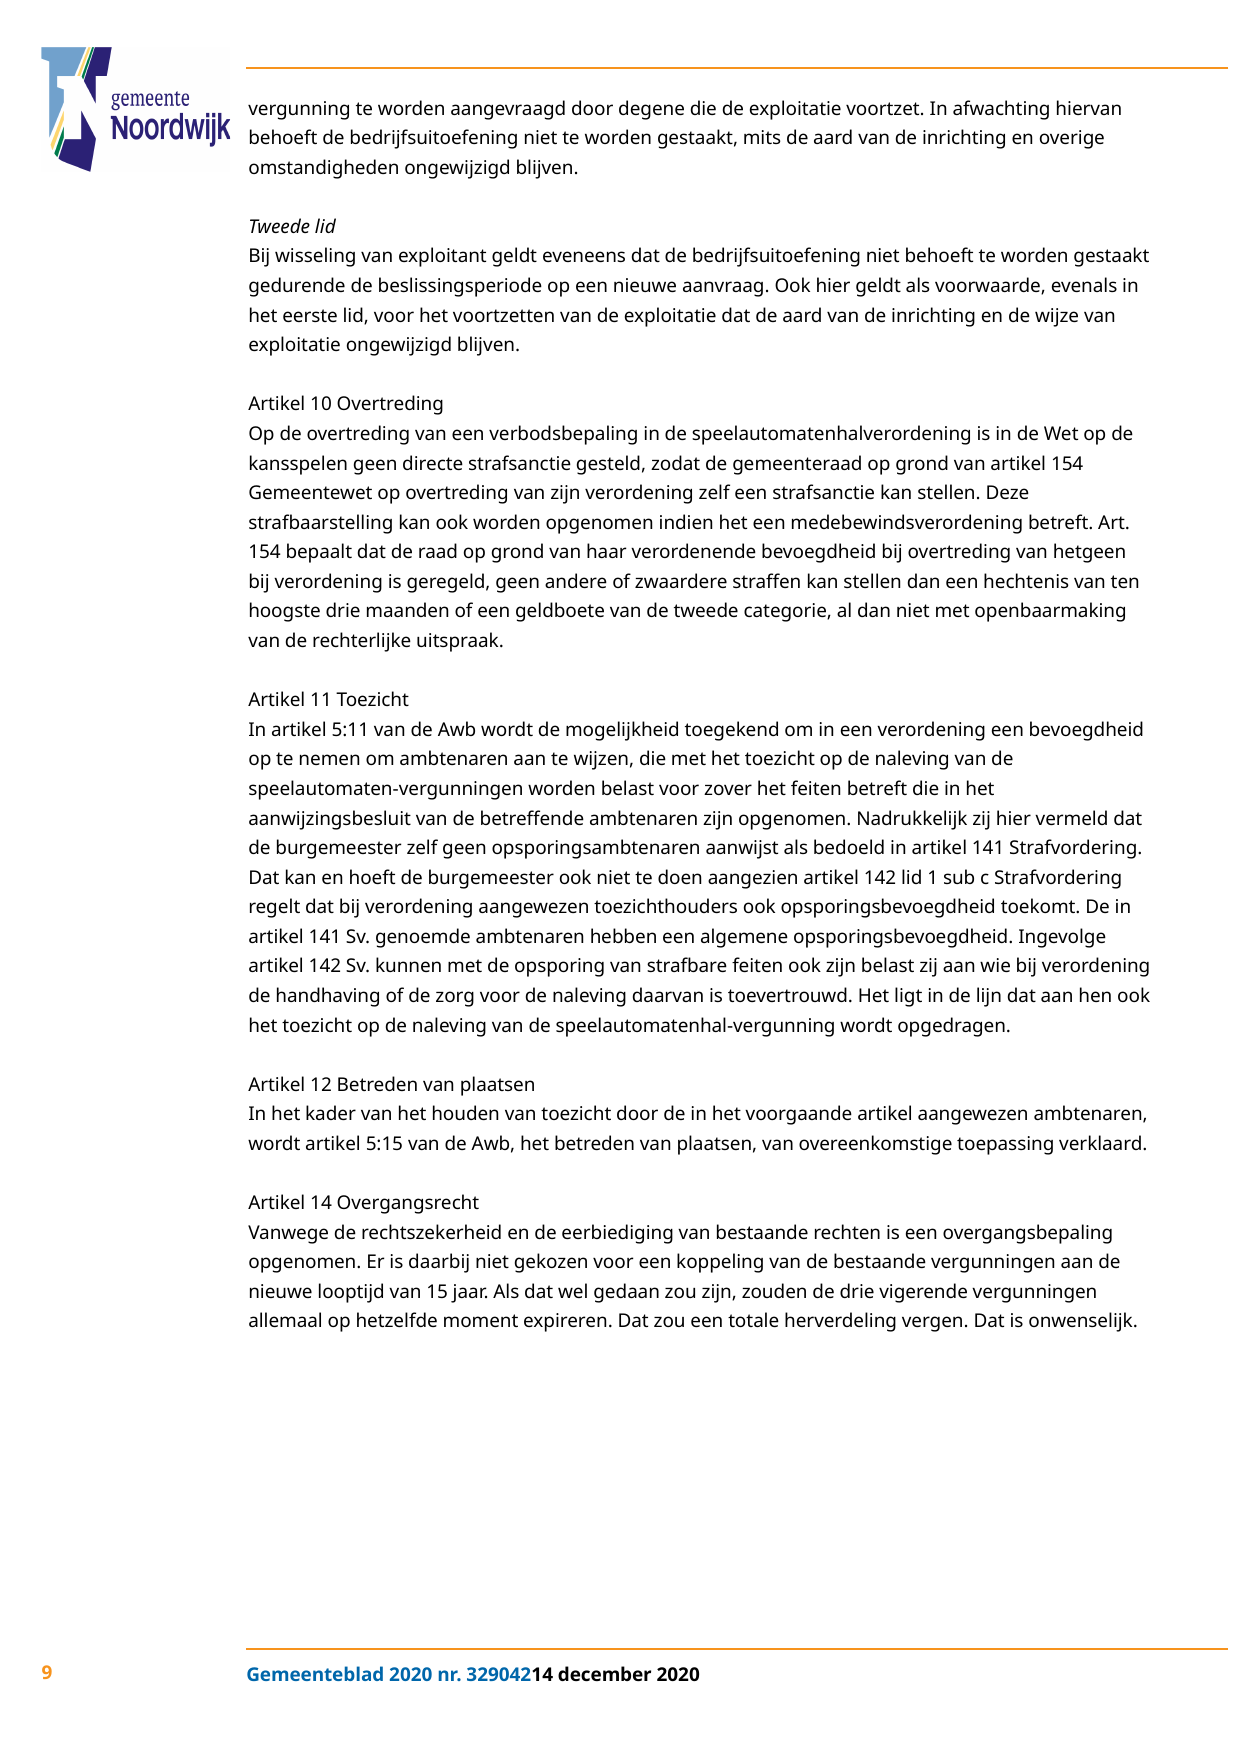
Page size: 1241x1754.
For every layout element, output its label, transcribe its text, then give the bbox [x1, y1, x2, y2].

picture [41, 47, 231, 172]
text Op de overtreding van een verbodsbepaling in de speelautomatenhalverordening is in de Wet op de kansspelen geen directe strafsanctie gesteld, zodat de gemeenteraad op grond van artikel 154 Gemeentewet op overtreding van zijn verordening zelf een strafsanctie kan stellen. Deze strafbaarstelling kan ook worden opgenomen indien het een medebewindsverordening betreft. Art. 154 bepaalt dat de raad op grond van haar verordenende bevoegdheid bij overtreding van hetgeen bij verordening is geregeld, geen andere of zwaardere straffen kan stellen dan een hechtenis van ten hoogste drie maanden of een geldboete van de tweede categorie, al dan niet met openbaarmaking van de rechterlijke uitspraak. [248, 420, 1152, 653]
text Artikel 12 Betreden van plaatsen [248, 1071, 1152, 1097]
text Artikel 14 Overgangsrecht [248, 1189, 1152, 1215]
text In het kader van het houden van toezicht door de in het voorgaande artikel aangewezen ambtenaren, wordt artikel 5:15 van de Awb, het betreden van plaatsen, van overeenkomstige toepassing verklaard. [248, 1101, 1152, 1156]
text Bij wisseling van exploitant geldt eveneens dat de bedrijfsuitoefening niet behoeft te worden gestaakt gedurende de beslissingsperiode op een nieuwe aanvraag. Ook hier geldt als voorwaarde, evenals in het eerste lid, voor het voortzetten van de exploitatie dat de aard van de inrichting en de wijze van exploitatie ongewijzigd blijven. [248, 243, 1152, 357]
text Vanwege de rechtszekerheid en de eerbiediging van bestaande rechten is een overgangsbepaling opgenomen. Er is daarbij niet gekozen voor een koppeling van de bestaande vergunningen aan de nieuwe looptijd van 15 jaar. Als dat wel gedaan zou zijn, zouden de drie vigerende vergunningen allemaal op hetzelfde moment expireren. Dat zou een totale herverdeling vergen. Dat is onwenselijk. [248, 1219, 1152, 1333]
text Tweede lid [248, 213, 1152, 239]
text Artikel 10 Overtreding [248, 391, 1152, 416]
text In artikel 5:11 van de Awb wordt de mogelijkheid toegekend om in een verordening een bevoegdheid op te nemen om ambtenaren aan te wijzen, die met het toezicht op de naleving van de speelautomaten-vergunningen worden belast voor zover het feiten betreft die in het aanwijzingsbesluit van de betreffende ambtenaren zijn opgenomen. Nadrukkelijk zij hier vermeld dat de burgemeester zelf geen opsporingsambtenaren aanwijst als bedoeld in artikel 141 Strafvordering. Dat kan en hoeft de burgemeester ook niet te doen aangezien artikel 142 lid 1 sub c Strafvordering regelt dat bij verordening aangewezen toezichthouders ook opsporingsbevoegdheid toekomt. De in artikel 141 Sv. genoemde ambtenaren hebben een algemene opsporingsbevoegdheid. Ingevolge artikel 142 Sv. kunnen met de opsporing van strafbare feiten ook zijn belast zij aan wie bij verordening de handhaving of de zorg voor de naleving daarvan is toevertrouwd. Het ligt in de lijn dat aan hen ook het toezicht op de naleving van de speelautomatenhal-vergunning wordt opgedragen. [248, 716, 1152, 1038]
text Artikel 11 Toezicht [248, 686, 1152, 712]
text vergunning te worden aangevraagd door degene die de exploitatie voortzet. In afwachting hiervan behoeft de bedrijfsuitoefening niet te worden gestaakt, mits de aard van de inrichting en overige omstandigheden ongewijzigd blijven. [248, 95, 1152, 180]
